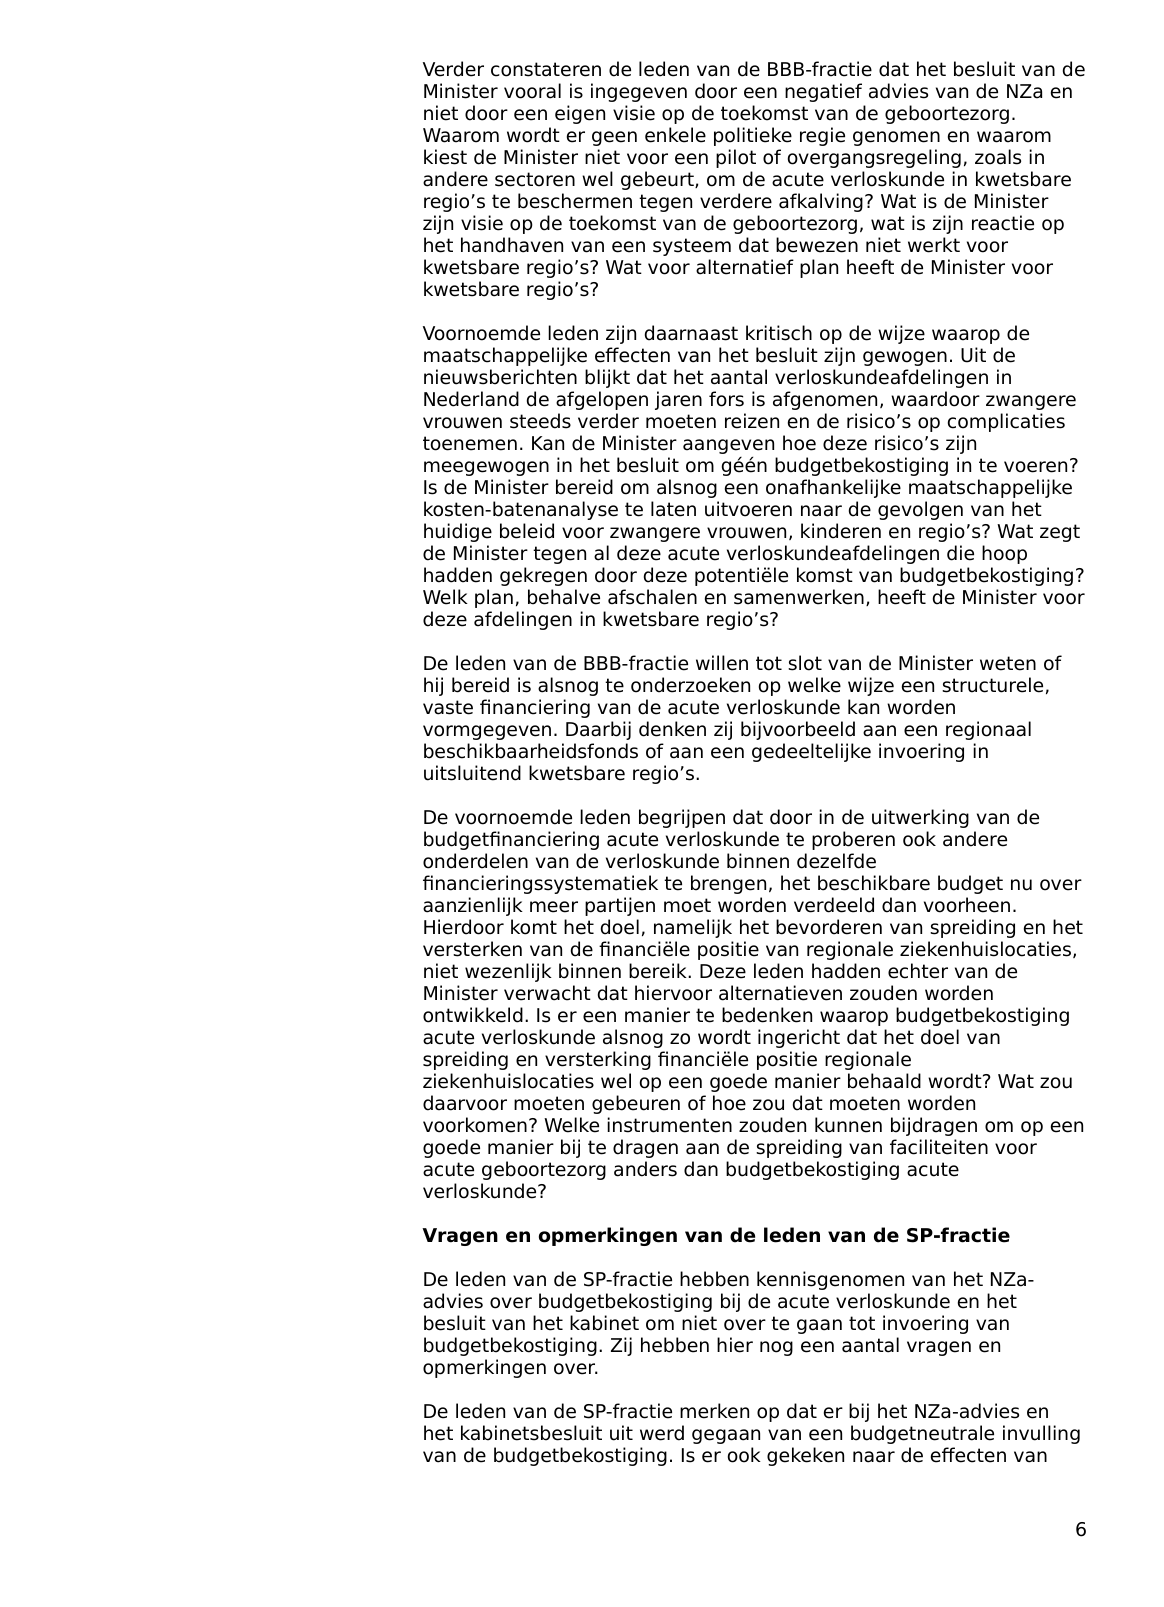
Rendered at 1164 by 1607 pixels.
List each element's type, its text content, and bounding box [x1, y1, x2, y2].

text De voornoemde leden begrijpen dat door in de uitwerking van de budgetfinanciering acute verloskunde te proberen ook andere onderdelen van de verloskunde binnen dezelfde financieringssystematiek te brengen, het beschikbare budget nu over aanzienlijk meer partijen moet worden verdeeld dan voorheen. Hierdoor komt het doel, namelijk het bevorderen van spreiding en het versterken van de financiële positie van regionale ziekenhuislocaties, niet wezenlijk binnen bereik. Deze leden hadden echter van de Minister verwacht dat hiervoor alternatieven zouden worden ontwikkeld. Is er een manier te bedenken waarop budgetbekostiging acute verloskunde alsnog zo wordt ingericht dat het doel van spreiding en versterking financiële positie regionale ziekenhuislocaties wel op een goede manier behaald wordt? Wat zou daarvoor moeten gebeuren of hoe zou dat moeten worden voorkomen? Welke instrumenten zouden kunnen bijdragen om op een goede manier bij te dragen aan de spreiding van faciliteiten voor acute geboortezorg anders dan budgetbekostiging acute verloskunde? [422, 807, 1087, 1203]
text De leden van de BBB-fractie willen tot slot van de Minister weten of hij bereid is alsnog te onderzoeken op welke wijze een structurele, vaste financiering van de acute verloskunde kan worden vormgegeven. Daarbij denken zij bijvoorbeeld aan een regionaal beschikbaarheidsfonds of aan een gedeeltelijke invoering in uitsluitend kwetsbare regio’s. [422, 653, 1087, 785]
subtitle Vragen en opmerkingen van de leden van de SP-fractie [422, 1225, 1087, 1247]
text De leden van de SP-fractie merken op dat er bij het NZa-advies en het kabinetsbesluit uit werd gegaan van een budgetneutrale invulling van de budgetbekostiging. Is er ook gekeken naar de effecten van [422, 1401, 1087, 1467]
text Voornoemde leden zijn daarnaast kritisch op de wijze waarop de maatschappelijke effecten van het besluit zijn gewogen. Uit de nieuwsberichten blijkt dat het aantal verloskundeafdelingen in Nederland de afgelopen jaren fors is afgenomen, waardoor zwangere vrouwen steeds verder moeten reizen en de risico’s op complicaties toenemen. Kan de Minister aangeven hoe deze risico’s zijn meegewogen in het besluit om géén budgetbekostiging in te voeren? Is de Minister bereid om alsnog een onafhankelijke maatschappelijke kosten-batenanalyse te laten uitvoeren naar de gevolgen van het huidige beleid voor zwangere vrouwen, kinderen en regio’s? Wat zegt de Minister tegen al deze acute verloskundeafdelingen die hoop hadden gekregen door deze potentiële komst van budgetbekostiging? Welk plan, behalve afschalen en samenwerken, heeft de Minister voor deze afdelingen in kwetsbare regio’s? [422, 323, 1087, 631]
text Verder constateren de leden van de BBB-fractie dat het besluit van de Minister vooral is ingegeven door een negatief advies van de NZa en niet door een eigen visie op de toekomst van de geboortezorg. Waarom wordt er geen enkele politieke regie genomen en waarom kiest de Minister niet voor een pilot of overgangsregeling, zoals in andere sectoren wel gebeurt, om de acute verloskunde in kwetsbare regio’s te beschermen tegen verdere afkalving? Wat is de Minister zijn visie op de toekomst van de geboortezorg, wat is zijn reactie op het handhaven van een systeem dat bewezen niet werkt voor kwetsbare regio’s? Wat voor alternatief plan heeft de Minister voor kwetsbare regio’s? [422, 59, 1087, 301]
text De leden van de SP-fractie hebben kennisgenomen van het NZa-advies over budgetbekostiging bij de acute verloskunde en het besluit van het kabinet om niet over te gaan tot invoering van budgetbekostiging. Zij hebben hier nog een aantal vragen en opmerkingen over. [422, 1269, 1087, 1379]
